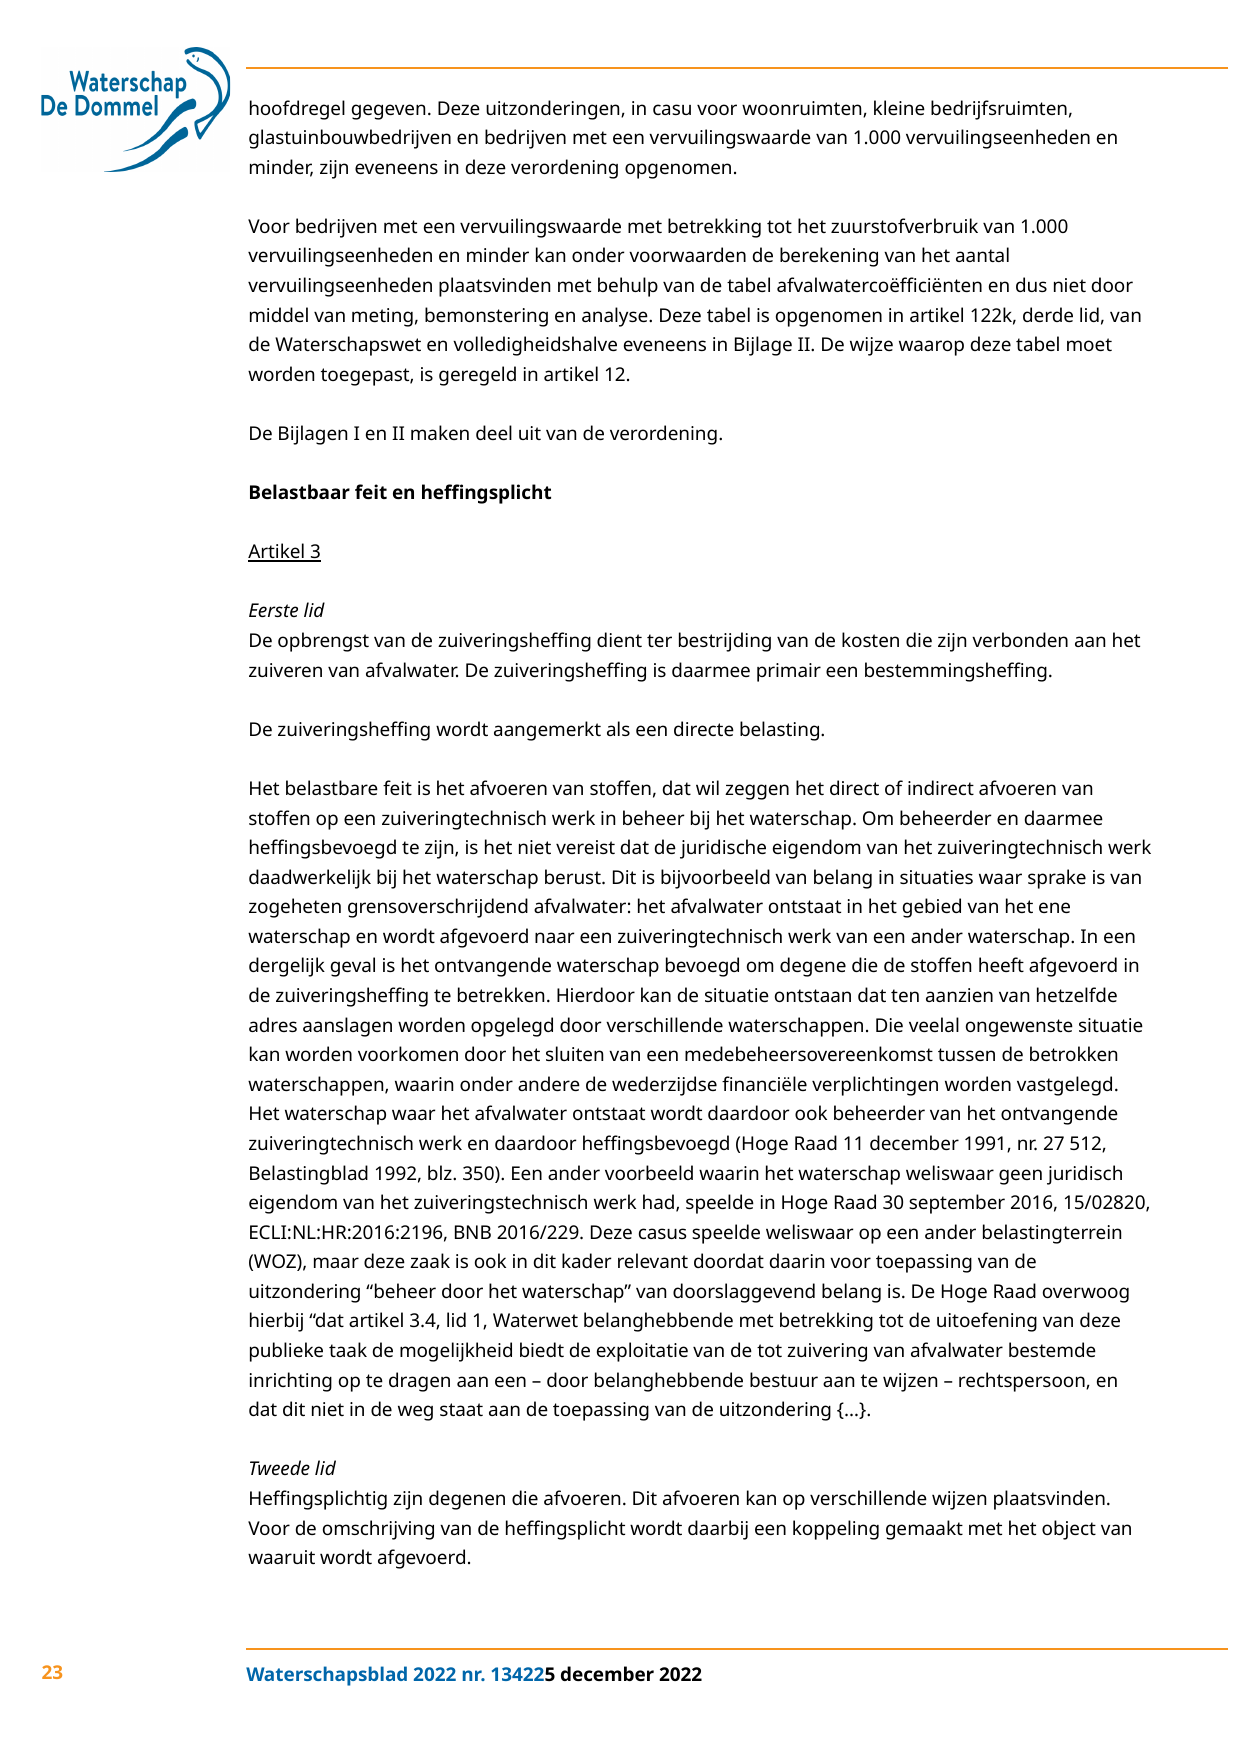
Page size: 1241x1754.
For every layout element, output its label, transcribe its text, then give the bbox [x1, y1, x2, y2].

picture [204, 47, 231, 76]
text De Bijlagen I en II maken deel uit van de verordening. [248, 420, 1152, 446]
picture [198, 118, 210, 131]
text Belastbaar feit en heffingsplicht [248, 479, 1152, 505]
text Voor bedrijven met een vervuilingswaarde met betrekking tot het zuurstofverbruik van 1.000 vervuilingseenheden en minder kan onder voorwaarden de berekening van het aantal vervuilingseenheden plaatsvinden met behulp van de tabel afvalwatercoëfficiënten en dus niet door middel van meting, bemonstering en analyse. Deze tabel is opgenomen in artikel 122k, derde lid, van de Waterschapswet en volledigheidshalve eveneens in Bijlage II. De wijze waarop deze tabel moet worden toegepast, is geregeld in artikel 12. [248, 213, 1152, 387]
picture [41, 47, 231, 172]
text Artikel 3 [248, 538, 1152, 564]
text Eerste lid [248, 598, 1152, 623]
text Het belastbare feit is het afvoeren van stoffen, dat wil zeggen het direct of indirect afvoeren van stoffen op een zuiveringtechnisch werk in beheer bij het waterschap. Om beheerder en daarmee heffingsbevoegd te zijn, is het niet vereist dat de juridische eigendom van het zuiveringtechnisch werk daadwerkelijk bij het waterschap berust. Dit is bijvoorbeeld van belang in situaties waar sprake is van zogeheten grensoverschrijdend afvalwater: het afvalwater ontstaat in het gebied van het ene waterschap en wordt afgevoerd naar een zuiveringtechnisch werk van een ander waterschap. In een dergelijk geval is het ontvangende waterschap bevoegd om degene die de stoffen heeft afgevoerd in de zuiveringsheffing te betrekken. Hierdoor kan de situatie ontstaan dat ten aanzien van hetzelfde adres aanslagen worden opgelegd door verschillende waterschappen. Die veelal ongewenste situatie kan worden voorkomen door het sluiten van een medebeheersovereenkomst tussen de betrokken waterschappen, waarin onder andere de wederzijdse financiële verplichtingen worden vastgelegd. Het waterschap waar het afvalwater ontstaat wordt daardoor ook beheerder van het ontvangende zuiveringtechnisch werk en daardoor heffingsbevoegd (Hoge Raad 11 december 1991, nr. 27 512, Belastingblad 1992, blz. 350). Een ander voorbeeld waarin het waterschap weliswaar geen juridisch eigendom van het zuiveringstechnisch werk had, speelde in Hoge Raad 30 september 2016, 15/02820, ECLI:NL:HR:2016:2196, BNB 2016/229. Deze casus speelde weliswaar op een ander belastingterrein (WOZ), maar deze zaak is ook in dit kader relevant doordat daarin voor toepassing van de uitzondering “beheer door het waterschap” van doorslaggevend belang is. De Hoge Raad overwoog hierbij “dat artikel 3.4, lid 1, Waterwet belanghebbende met betrekking tot de uitoefening van deze publieke taak de mogelijkheid biedt de exploitatie van de tot zuivering van afvalwater bestemde inrichting op te dragen aan een – door belanghebbende bestuur aan te wijzen – rechtspersoon, en dat dit niet in de weg staat aan de toepassing van de uitzondering {…}. [248, 775, 1152, 1422]
text Heffingsplichtig zijn degenen die afvoeren. Dit afvoeren kan op verschillende wijzen plaatsvinden. Voor de omschrijving van de heffingsplicht wordt daarbij een koppeling gemaakt met het object van waaruit wordt afgevoerd. [248, 1485, 1152, 1570]
text hoofdregel gegeven. Deze uitzonderingen, in casu voor woonruimten, kleine bedrijfsruimten, glastuinbouwbedrijven en bedrijven met een vervuilingswaarde van 1.000 vervuilingseenheden en minder, zijn eveneens in deze verordening opgenomen. [248, 95, 1152, 180]
text Tweede lid [248, 1456, 1152, 1481]
text De opbrengst van de zuiveringsheffing dient ter bestrijding van de kosten die zijn verbonden aan het zuiveren van afvalwater. De zuiveringsheffing is daarmee primair een bestemmingsheffing. [248, 627, 1152, 683]
picture [45, 99, 51, 111]
text De zuiveringsheffing wordt aangemerkt als een directe belasting. [248, 716, 1152, 742]
